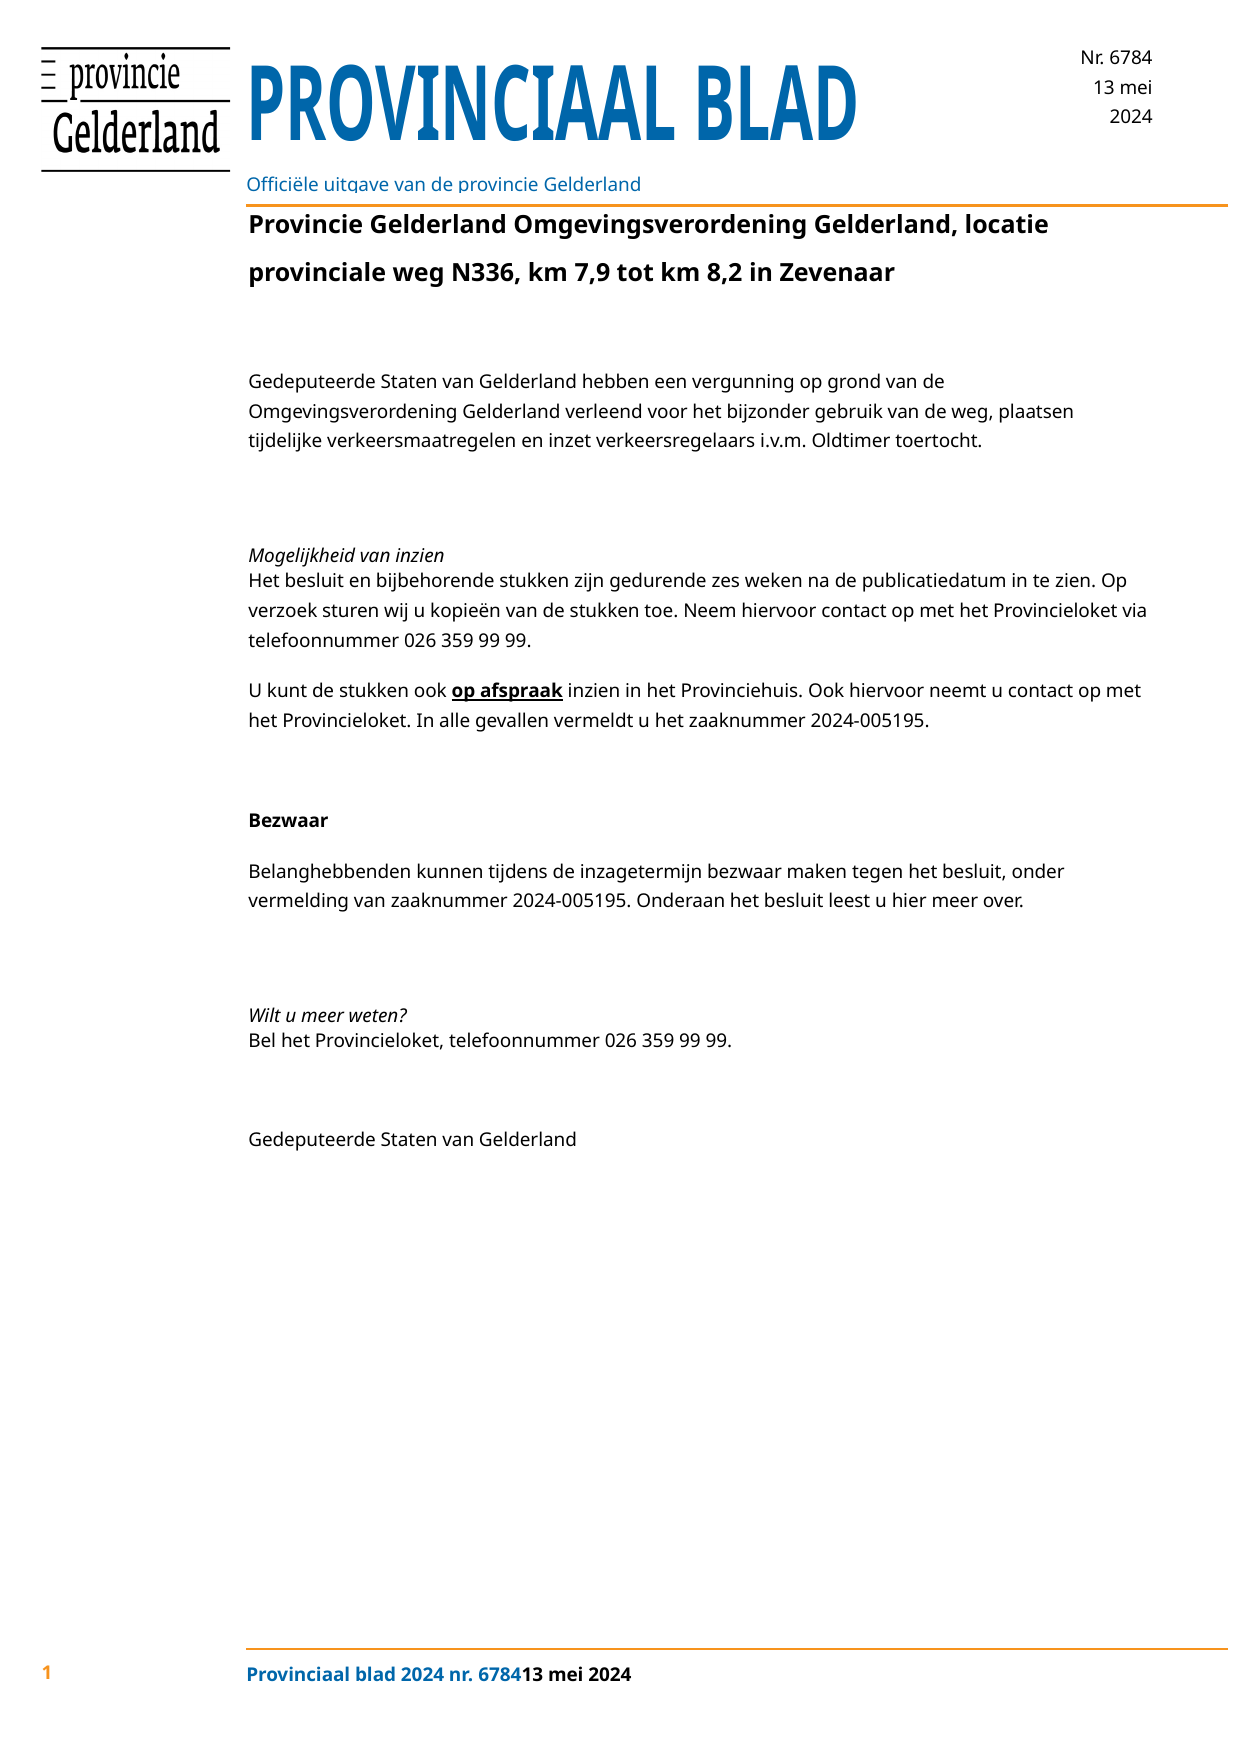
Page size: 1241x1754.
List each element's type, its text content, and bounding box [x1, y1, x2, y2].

text Mogelijkheid van inzien [248, 542, 1152, 568]
text Het besluit en bijbehorende stukken zijn gedurende zes weken na de publicatiedatum in te zien. Op verzoek sturen wij u kopieën van de stukken toe. Neem hiervoor contact op met het Provincieloket via telefoonnummer 026 359 99 99. [248, 568, 1152, 652]
text Gedeputeerde Staten van Gelderland hebben een vergunning op grond van de Omgevingsverordening Gelderland verleend voor het bijzonder gebruik van de weg, plaatsen tijdelijke verkeersmaatregelen en inzet verkeersregelaars i.v.m. Oldtimer toertocht. [248, 368, 1152, 453]
text Provincie Gelderland Omgevingsverordening Gelderland, locatie provinciale weg N336, km 7,9 tot km 8,2 in Zevenaar [248, 207, 1152, 288]
text Wilt u meer weten? [248, 1002, 1152, 1028]
text Bezwaar [248, 808, 1152, 833]
text Bel het Provincieloket, telefoonnummer 026 359 99 99. [248, 1028, 1152, 1053]
picture [41, 47, 231, 172]
text Belanghebbenden kunnen tijdens de inzagetermijn bezwaar maken tegen het besluit, onder vermelding van zaaknummer 2024-005195. Onderaan het besluit leest u hier meer over. [248, 858, 1152, 913]
text U kunt de stukken ook op afspraak inzien in het Provinciehuis. Ook hiervoor neemt u contact op met het Provincieloket. In alle gevallen vermeldt u het zaaknummer 2024-005195. [248, 677, 1152, 732]
text Gedeputeerde Staten van Gelderland [248, 1126, 1152, 1152]
